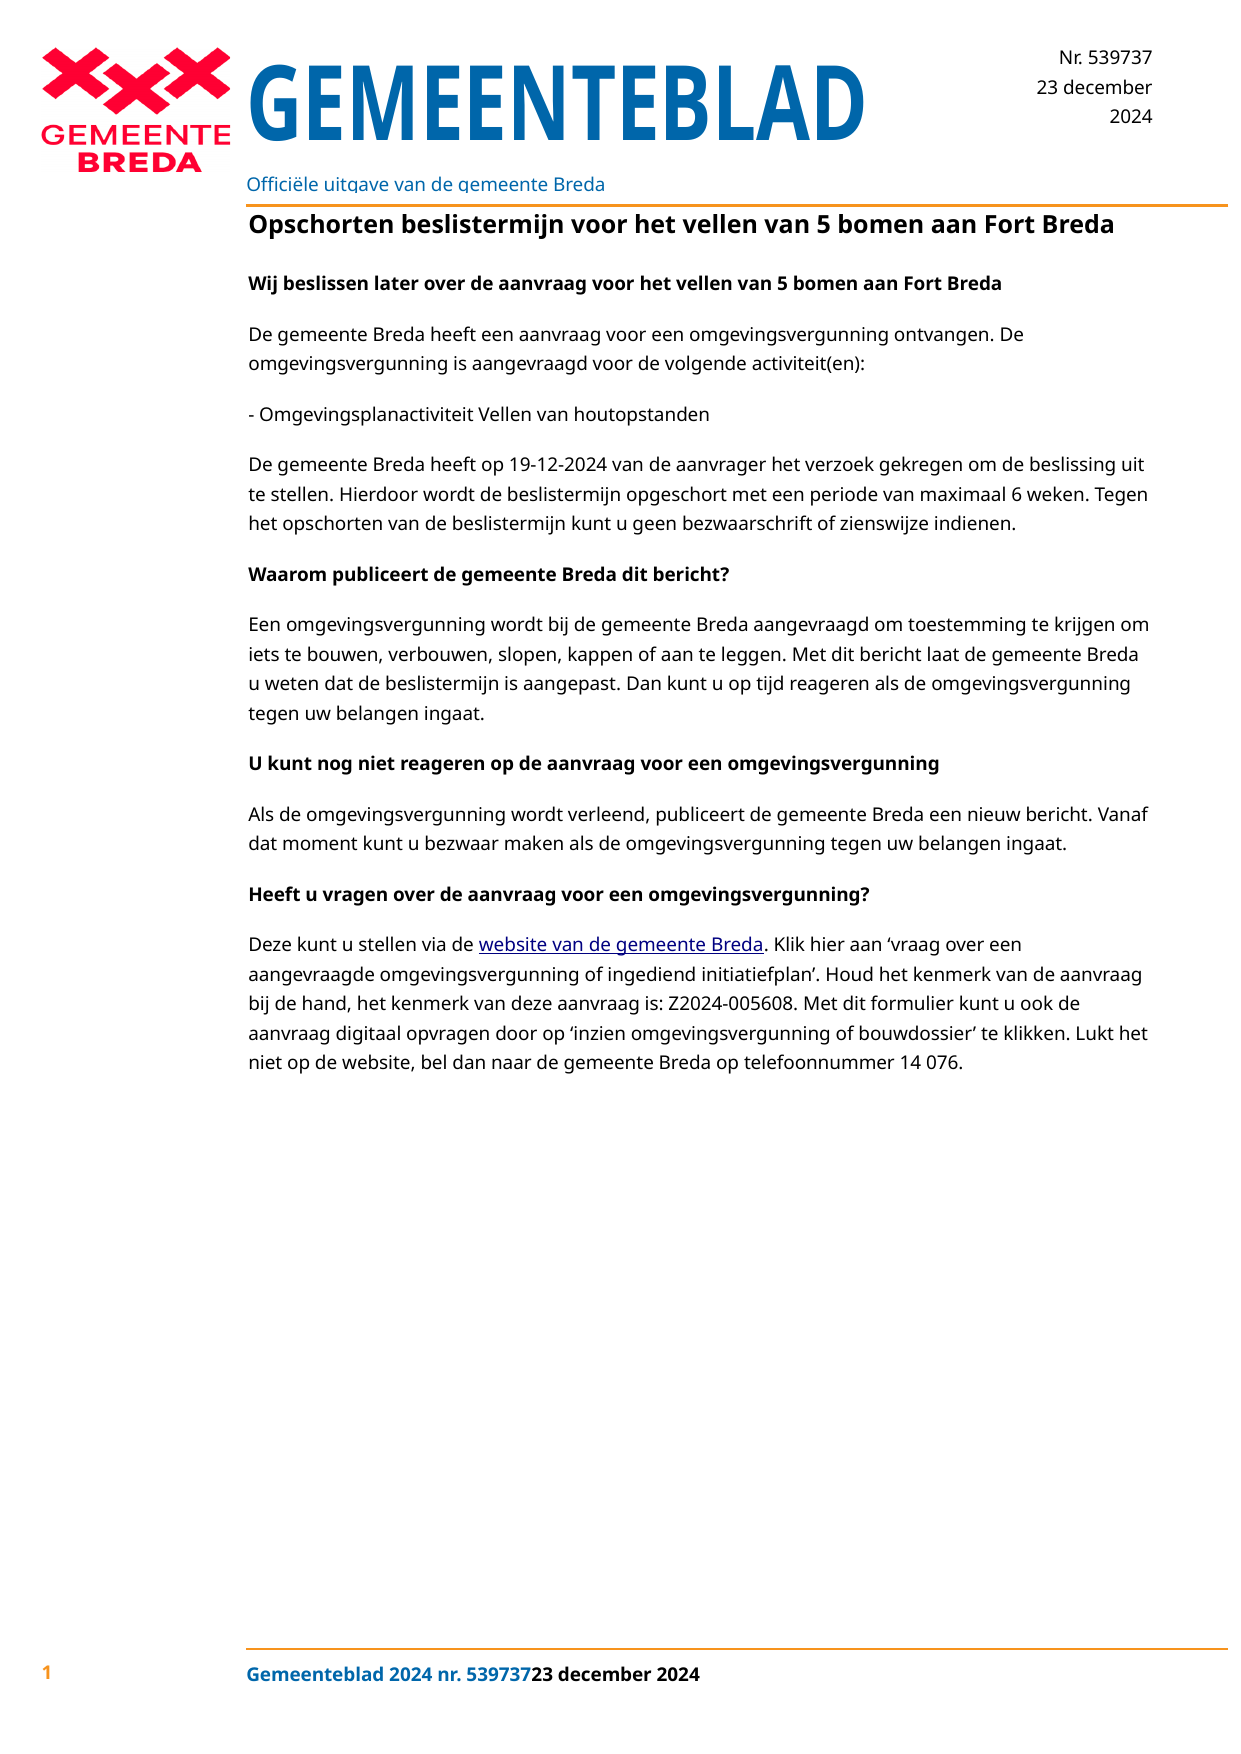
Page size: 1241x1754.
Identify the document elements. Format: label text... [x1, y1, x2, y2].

text - Omgevingsplanactiviteit Vellen van houtopstanden [248, 401, 1152, 426]
text Wij beslissen later over de aanvraag voor het vellen van 5 bomen aan Fort Breda [248, 270, 1152, 296]
text Een omgevingsvergunning wordt bij de gemeente Breda aangevraagd om toestemming te krijgen om iets te bouwen, verbouwen, slopen, kappen of aan te leggen. Met dit bericht laat de gemeente Breda u weten dat de beslistermijn is aangepast. Dan kunt u op tijd reageren als de omgevingsvergunning tegen uw belangen ingaat. [248, 611, 1152, 726]
text Heeft u vragen over de aanvraag voor een omgevingsvergunning? [248, 881, 1152, 906]
text U kunt nog niet reageren op de aanvraag voor een omgevingsvergunning [248, 750, 1152, 776]
picture [41, 47, 231, 172]
text De gemeente Breda heeft een aanvraag voor een omgevingsvergunning ontvangen. De omgevingsvergunning is aangevraagd voor de volgende activiteit(en): [248, 321, 1152, 376]
text Als de omgevingsvergunning wordt verleend, publiceert de gemeente Breda een nieuw bericht. Vanaf dat moment kunt u bezwaar maken als de omgevingsvergunning tegen uw belangen ingaat. [248, 801, 1152, 856]
text Waarom publiceert de gemeente Breda dit bericht? [248, 561, 1152, 586]
text De gemeente Breda heeft op 19-12-2024 van de aanvrager het verzoek gekregen om de beslissing uit te stellen. Hierdoor wordt de beslistermijn opgeschort met een periode van maximaal 6 weken. Tegen het opschorten van de beslistermijn kunt u geen bezwaarschrift of zienswijze indienen. [248, 451, 1152, 536]
text Opschorten beslistermijn voor het vellen van 5 bomen aan Fort Breda [248, 207, 1152, 241]
text Deze kunt u stellen via de website van de gemeente Breda. Klik hier aan ‘vraag over een aangevraagde omgevingsvergunning of ingediend initiatiefplan’. Houd het kenmerk van de aanvraag bij de hand, het kenmerk van deze aanvraag is: Z2024-005608. Met dit formulier kunt u ook de aanvraag digitaal opvragen door op ‘inzien omgevingsvergunning of bouwdossier’ te klikken. Lukt het niet op de website, bel dan naar de gemeente Breda op telefoonnummer 14 076. [248, 931, 1152, 1075]
